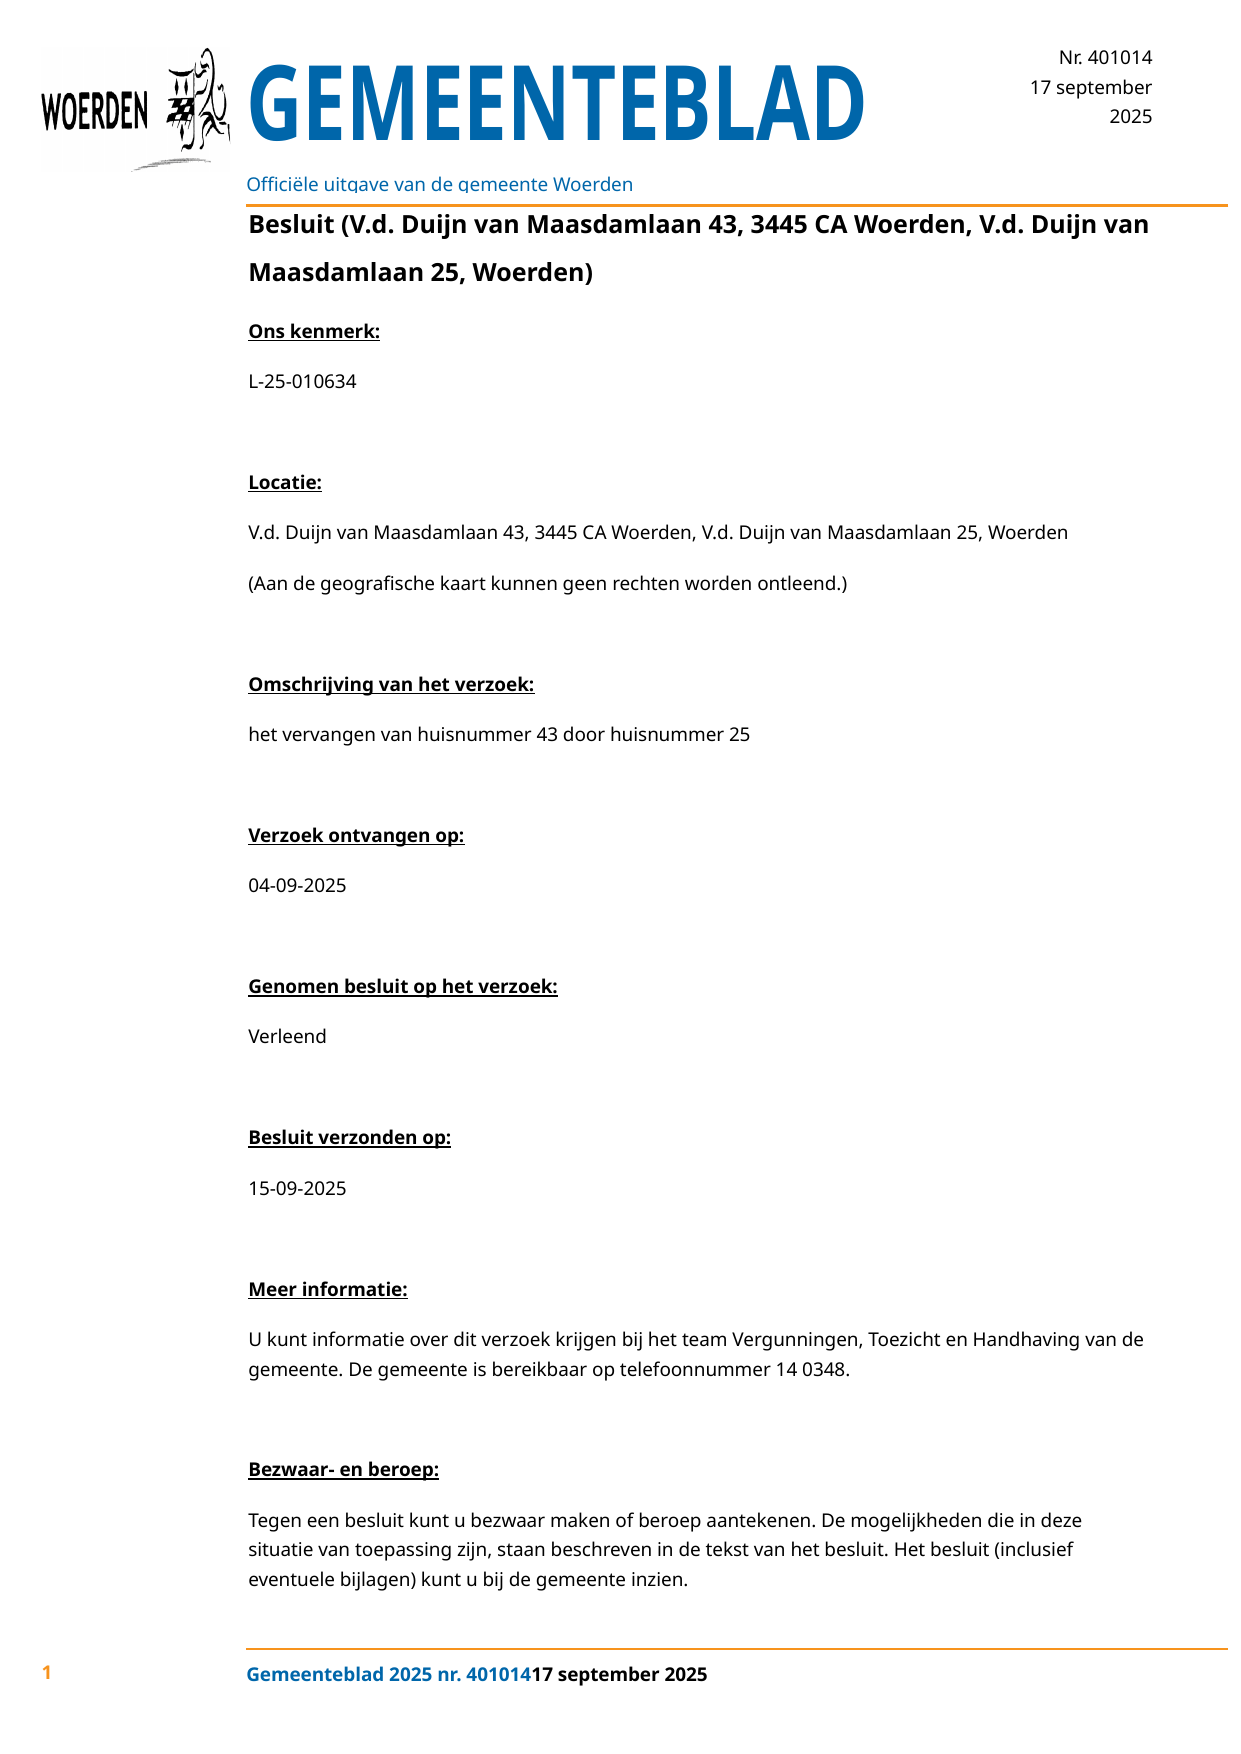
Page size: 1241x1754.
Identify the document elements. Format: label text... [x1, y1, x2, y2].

text 15-09-2025 [248, 1175, 1152, 1201]
text Bezwaar- en beroep: [248, 1457, 1152, 1482]
text (Aan de geografische kaart kunnen geen rechten worden ontleend.) [248, 570, 1152, 596]
text Besluit verzonden op: [248, 1124, 1152, 1150]
text Tegen een besluit kunt u bezwaar maken of beroep aantekenen. De mogelijkheden die in deze situatie van toepassing zijn, staan beschreven in de tekst van het besluit. Het besluit (inclusief eventuele bijlagen) kunt u bij de gemeente inzien. [248, 1507, 1152, 1592]
text U kunt informatie over dit verzoek krijgen bij het team Vergunningen, Toezicht en Handhaving van de gemeente. De gemeente is bereikbaar op telefoonnummer 14 0348. [248, 1326, 1152, 1382]
text Verleend [248, 1024, 1152, 1049]
text 04-09-2025 [248, 872, 1152, 898]
text V.d. Duijn van Maasdamlaan 43, 3445 CA Woerden, V.d. Duijn van Maasdamlaan 25, Woerden [248, 519, 1152, 545]
text Ons kenmerk: [248, 318, 1152, 344]
text Verzoek ontvangen op: [248, 822, 1152, 848]
text Besluit (V.d. Duijn van Maasdamlaan 43, 3445 CA Woerden, V.d. Duijn van Maasdamlaan 25, Woerden) [248, 207, 1152, 288]
picture [41, 47, 231, 172]
text L-25-010634 [248, 368, 1152, 394]
text Genomen besluit op het verzoek: [248, 973, 1152, 999]
text het vervangen van huisnummer 43 door huisnummer 25 [248, 721, 1152, 747]
text Omschrijving van het verzoek: [248, 671, 1152, 697]
text Meer informatie: [248, 1276, 1152, 1302]
text Locatie: [248, 469, 1152, 495]
